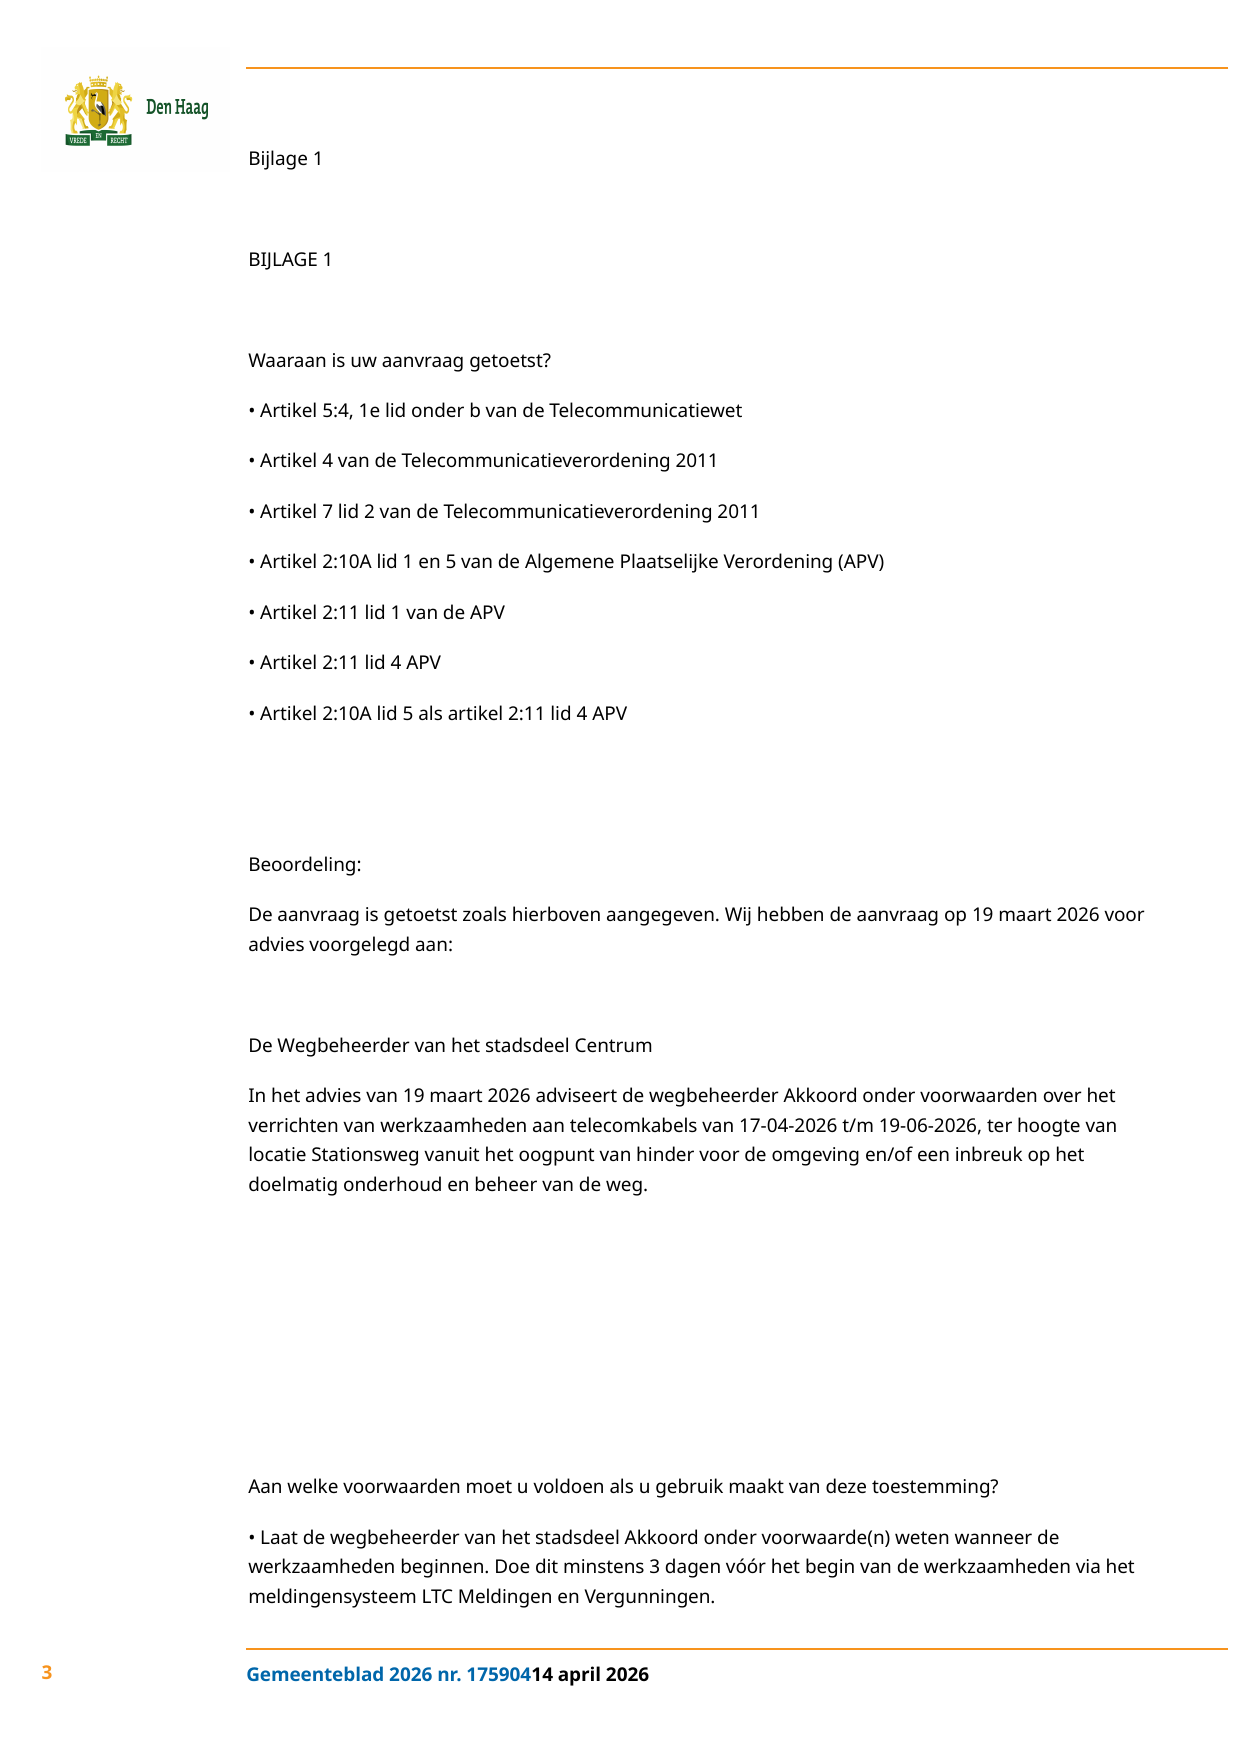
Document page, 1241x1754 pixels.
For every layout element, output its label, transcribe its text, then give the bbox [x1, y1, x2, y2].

text • Laat de wegbeheerder van het stadsdeel Akkoord onder voorwaarde(n) weten wanneer de werkzaamheden beginnen. Doe dit minstens 3 dagen vóór het begin van de werkzaamheden via het meldingensysteem LTC Meldingen en Vergunningen. [248, 1524, 1152, 1609]
text BIJLAGE 1 [248, 246, 1152, 272]
text Beoordeling: [248, 851, 1152, 877]
text • Artikel 2:10A lid 5 als artikel 2:11 lid 4 APV [248, 700, 1152, 726]
text • Artikel 2:10A lid 1 en 5 van de Algemene Plaatselijke Verordening (APV) [248, 548, 1152, 574]
text • Artikel 7 lid 2 van de Telecommunicatieverordening 2011 [248, 498, 1152, 524]
text Waaraan is uw aanvraag getoetst? [248, 347, 1152, 373]
text De aanvraag is getoetst zoals hierboven aangegeven. Wij hebben de aanvraag op 19 maart 2026 voor advies voorgelegd aan: [248, 901, 1152, 957]
text De Wegbeheerder van het stadsdeel Centrum [248, 1032, 1152, 1058]
picture [41, 47, 231, 172]
text • Artikel 2:11 lid 4 APV [248, 649, 1152, 675]
text In het advies van 19 maart 2026 adviseert de wegbeheerder Akkoord onder voorwaarden over het verrichten van werkzaamheden aan telecomkabels van 17-04-2026 t/m 19-06-2026, ter hoogte van locatie Stationsweg vanuit het oogpunt van hinder voor de omgeving en/of een inbreuk op het doelmatig onderhoud en beheer van de weg. [248, 1082, 1152, 1197]
text Aan welke voorwaarden moet u voldoen als u gebruik maakt van deze toestemming? [248, 1473, 1152, 1499]
text • Artikel 4 van de Telecommunicatieverordening 2011 [248, 448, 1152, 473]
text • Artikel 5:4, 1e lid onder b van de Telecommunicatiewet [248, 397, 1152, 423]
text Bijlage 1 [248, 145, 1152, 171]
text • Artikel 2:11 lid 1 van de APV [248, 599, 1152, 625]
